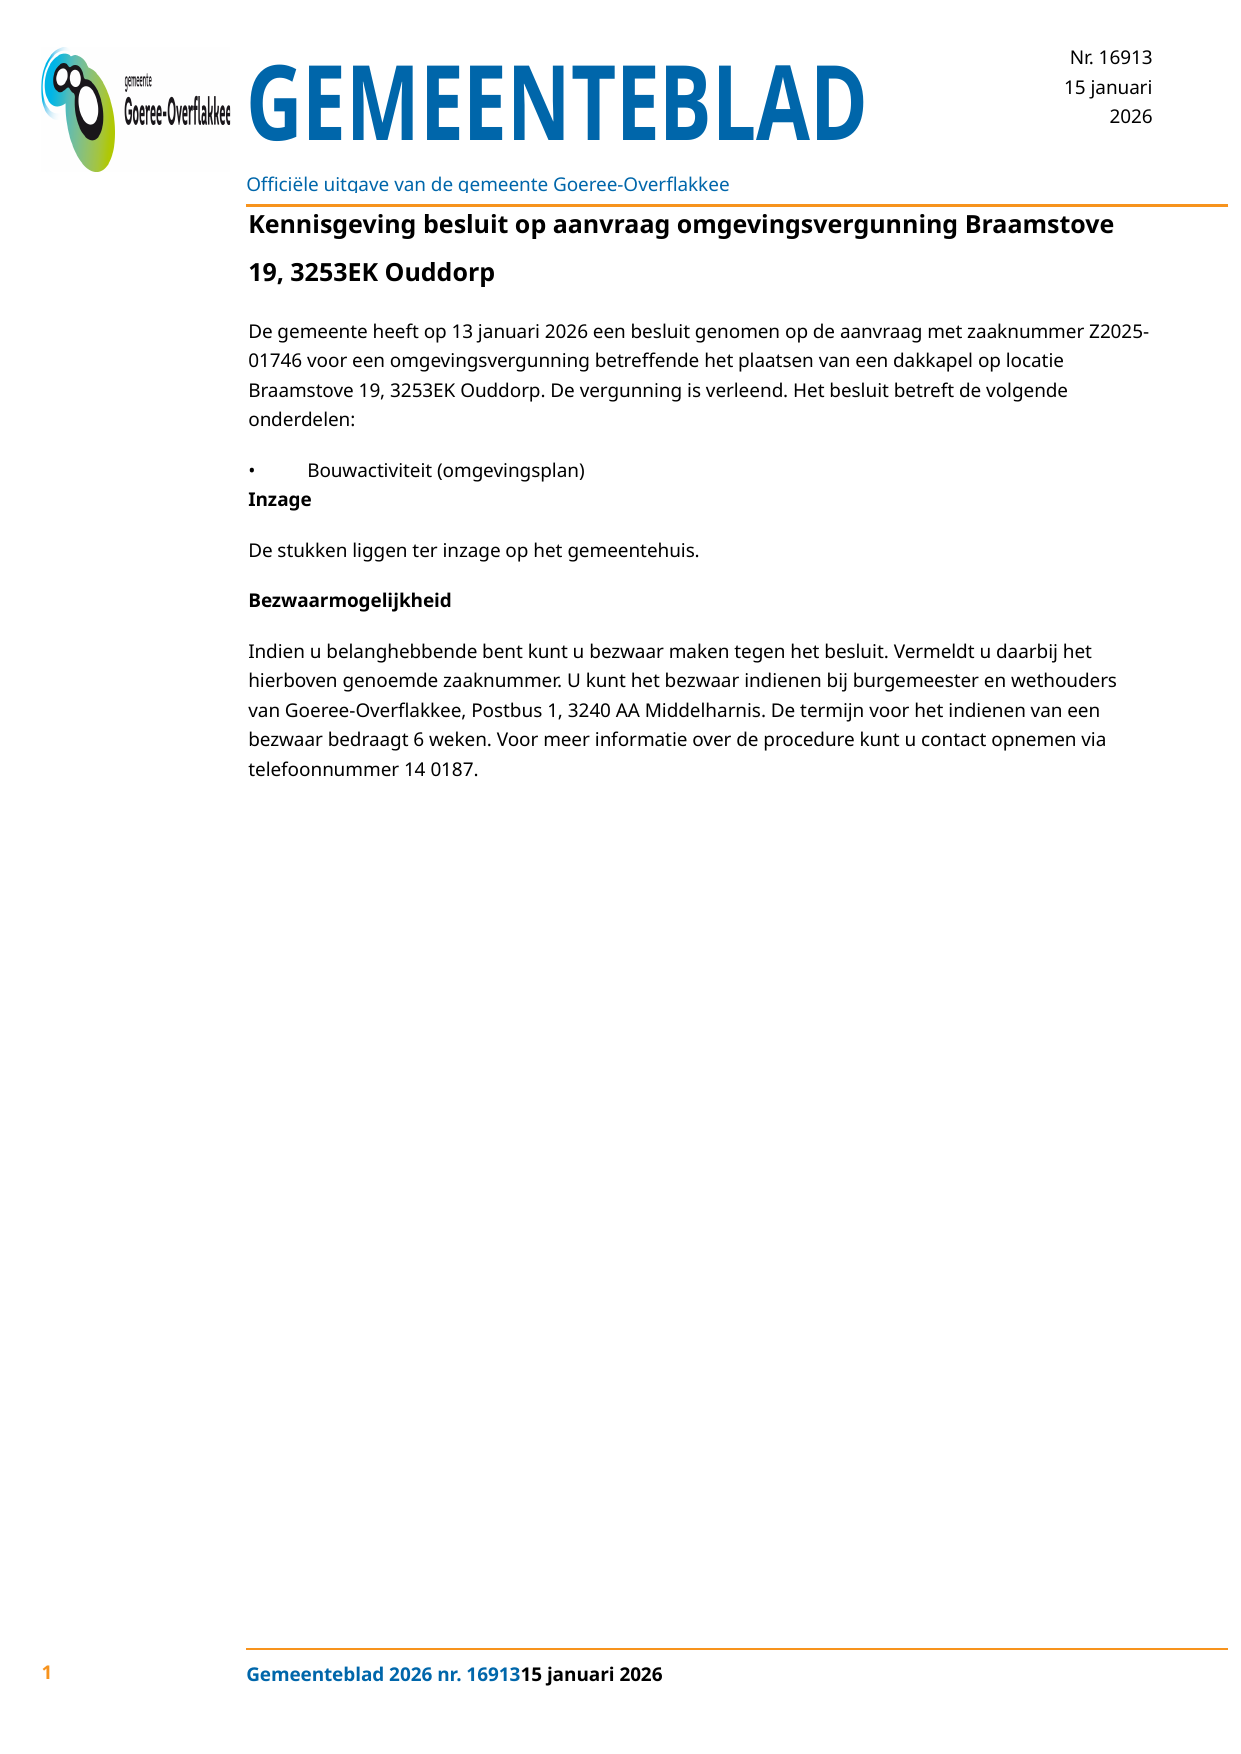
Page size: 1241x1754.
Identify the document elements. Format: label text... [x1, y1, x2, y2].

list Bouwactiviteit (omgevingsplan) [248, 457, 1152, 483]
text Bezwaarmogelijkheid [248, 587, 1152, 613]
picture [41, 47, 231, 172]
text De gemeente heeft op 13 januari 2026 een besluit genomen op de aanvraag met zaaknummer Z2025-01746 voor een omgevingsvergunning betreffende het plaatsen van een dakkapel op locatie Braamstove 19, 3253EK Ouddorp. De vergunning is verleend. Het besluit betreft de volgende onderdelen: [248, 318, 1152, 432]
text Kennisgeving besluit op aanvraag omgevingsvergunning Braamstove 19, 3253EK Ouddorp [248, 207, 1152, 288]
text Inzage [248, 487, 1152, 512]
text De stukken liggen ter inzage op het gemeentehuis. [248, 537, 1152, 563]
text Indien u belanghebbende bent kunt u bezwaar maken tegen het besluit. Vermeldt u daarbij het hierboven genoemde zaaknummer. U kunt het bezwaar indienen bij burgemeester en wethouders van Goeree-Overflakkee, Postbus 1, 3240 AA Middelharnis. De termijn voor het indienen van een bezwaar bedraagt 6 weken. Voor meer informatie over de procedure kunt u contact opnemen via telefoonnummer 14 0187. [248, 638, 1152, 782]
